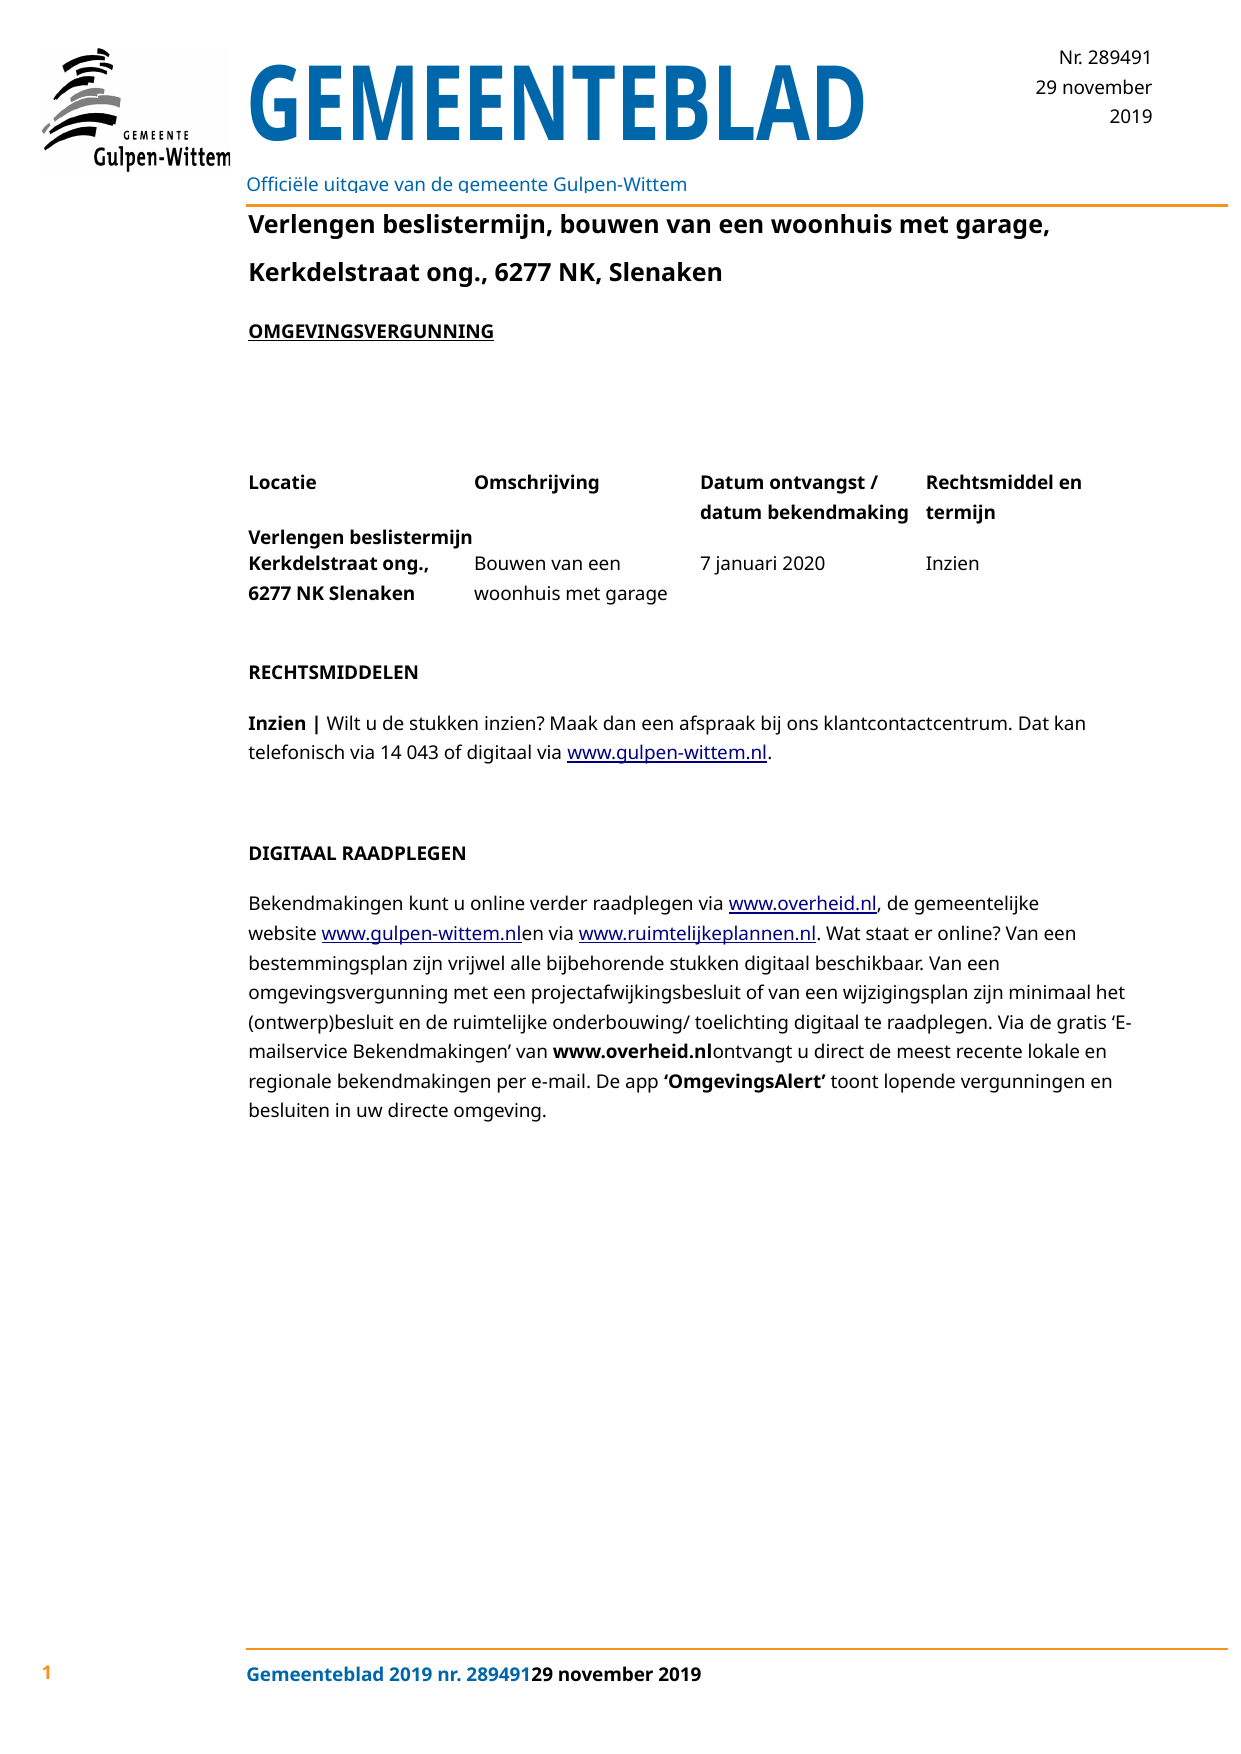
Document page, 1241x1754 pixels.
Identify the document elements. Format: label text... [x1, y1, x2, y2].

table_cell [700, 525, 926, 550]
table_cell Bouwen van een woonhuis met garage [474, 550, 700, 606]
picture [41, 47, 231, 172]
table_cell Kerkdelstraat ong., 6277 NK Slenaken [248, 550, 474, 606]
table_cell [474, 525, 700, 550]
text OMGEVINGSVERGUNNING [248, 318, 1152, 344]
table_header Locatie [248, 469, 474, 524]
text Bekendmakingen kunt u online verder raadplegen via www.overheid.nl, de gemeentelijke website www.gulpen-wittem.nlen via www.ruimtelijkeplannen.nl. Wat staat er online? Van een bestemmingsplan zijn vrijwel alle bijbehorende stukken digitaal beschikbaar. Van een omgevingsvergunning met een projectafwijkingsbesluit of van een wijzigingsplan zijn minimaal het (ontwerp)besluit en de ruimtelijke onderbouwing/ toelichting digitaal te raadplegen. Via de gratis ‘E-mailservice Bekendmakingen’ van www.overheid.nlontvangt u direct de meest recente lokale en regionale bekendmakingen per e-mail. De app ‘OmgevingsAlert’ toont lopende vergunningen en besluiten in uw directe omgeving. [248, 891, 1152, 1123]
text DIGITAAL RAADPLEGEN [248, 840, 1152, 866]
table_cell Verlengen beslistermijn [248, 525, 474, 550]
table_cell [926, 525, 1152, 550]
table_cell Inzien [926, 550, 1152, 606]
table_header Datum ontvangst / datum bekendmaking [700, 469, 926, 524]
text Inzien | Wilt u de stukken inzien? Maak dan een afspraak bij ons klantcontactcentrum. Dat kan telefonisch via 14 043 of digitaal via www.gulpen-wittem.nl. [248, 710, 1152, 765]
table_header Omschrijving [474, 469, 700, 524]
text Verlengen beslistermijn, bouwen van een woonhuis met garage, Kerkdelstraat ong., 6277 NK, Slenaken [248, 207, 1152, 288]
table_cell 7 januari 2020 [700, 550, 926, 606]
table_header Rechtsmiddel en termijn [926, 469, 1152, 524]
text RECHTSMIDDELEN [248, 659, 1152, 685]
